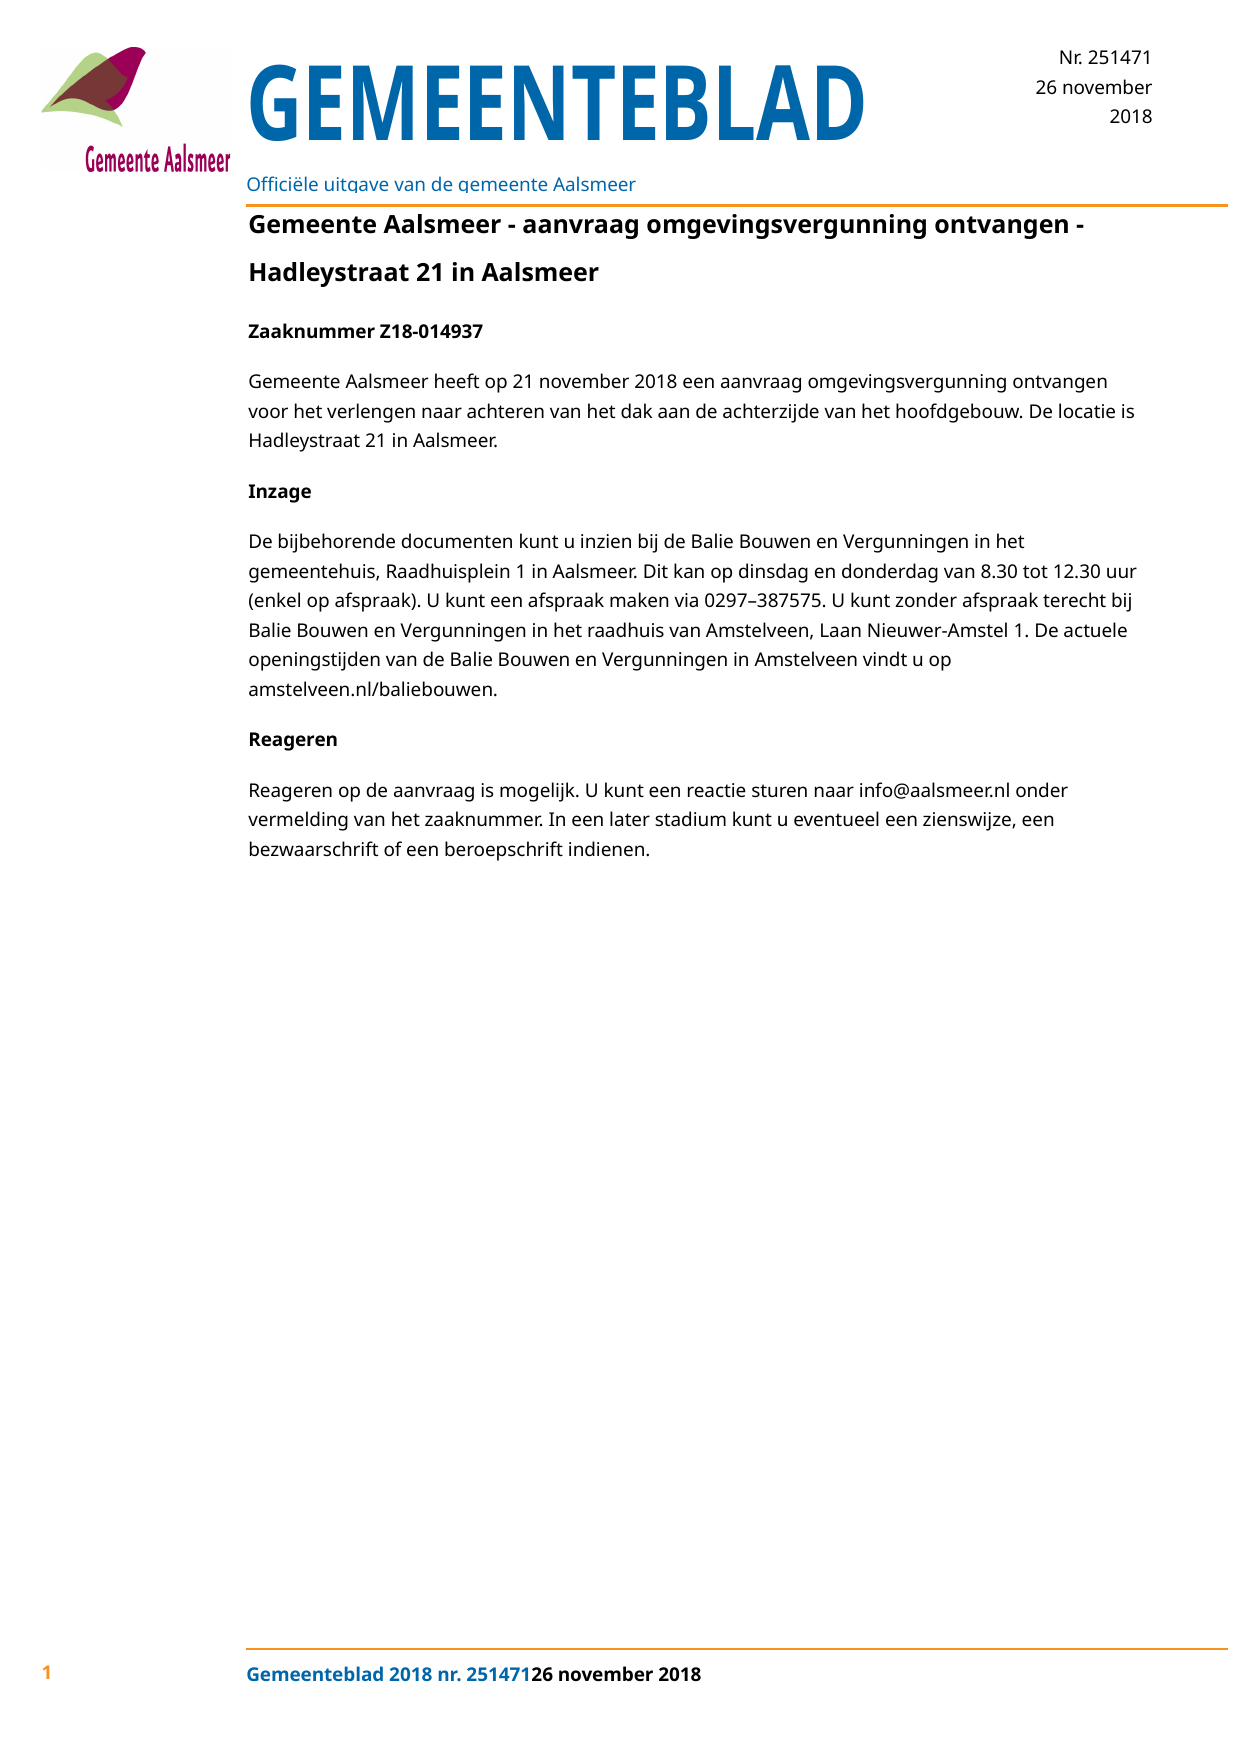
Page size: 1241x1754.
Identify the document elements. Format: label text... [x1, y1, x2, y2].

text De bijbehorende documenten kunt u inzien bij de Balie Bouwen en Vergunningen in het gemeentehuis, Raadhuisplein 1 in Aalsmeer. Dit kan op dinsdag en donderdag van 8.30 tot 12.30 uur (enkel op afspraak). U kunt een afspraak maken via 0297–387575. U kunt zonder afspraak terecht bij Balie Bouwen en Vergunningen in het raadhuis van Amstelveen, Laan Nieuwer-Amstel 1. De actuele openingstijden van de Balie Bouwen en Vergunningen in Amstelveen vindt u op amstelveen.nl/baliebouwen. [248, 528, 1152, 702]
text Reageren op de aanvraag is mogelijk. U kunt een reactie sturen naar info@aalsmeer.nl onder vermelding van het zaaknummer. In een later stadium kunt u eventueel een zienswijze, een bezwaarschrift of een beroepschrift indienen. [248, 777, 1152, 862]
text Zaaknummer Z18-014937 [248, 318, 1152, 344]
picture [41, 47, 231, 172]
text Gemeente Aalsmeer heeft op 21 november 2018 een aanvraag omgevingsvergunning ontvangen voor het verlengen naar achteren van het dak aan de achterzijde van het hoofdgebouw. De locatie is Hadleystraat 21 in Aalsmeer. [248, 368, 1152, 453]
text Reageren [248, 727, 1152, 752]
text Gemeente Aalsmeer - aanvraag omgevingsvergunning ontvangen - Hadleystraat 21 in Aalsmeer [248, 207, 1152, 288]
text Inzage [248, 478, 1152, 504]
